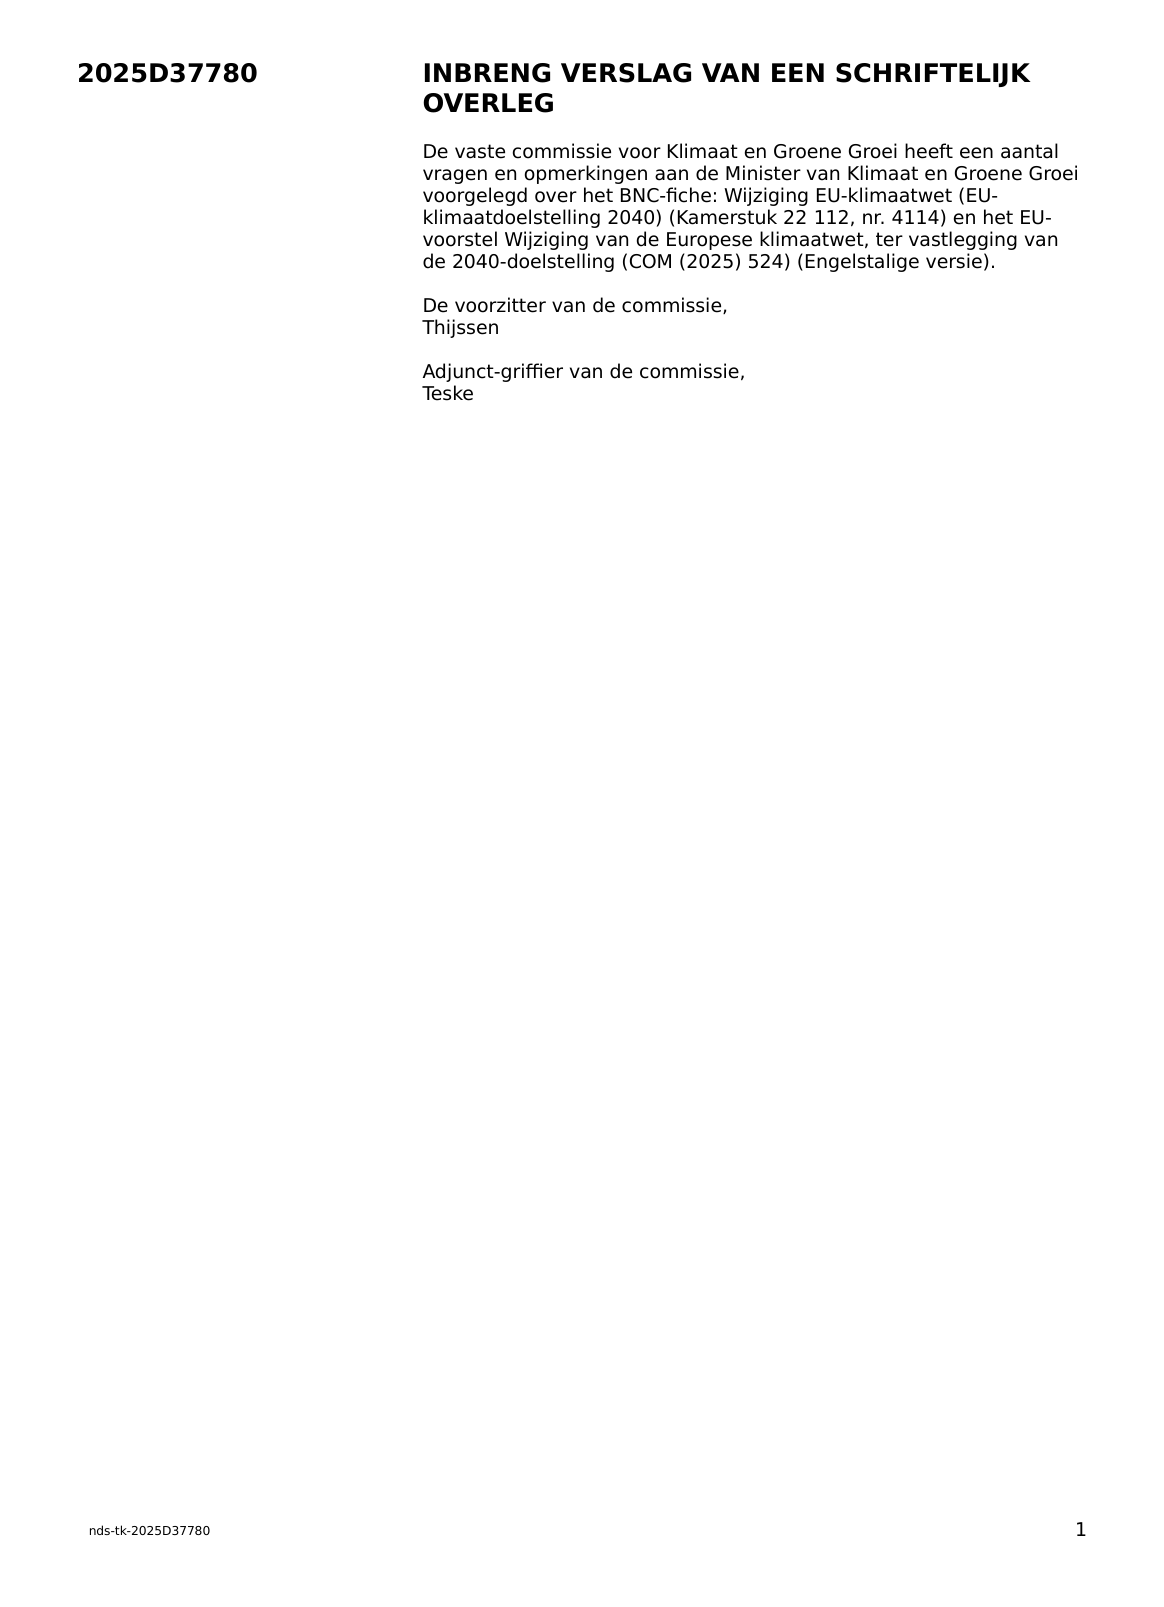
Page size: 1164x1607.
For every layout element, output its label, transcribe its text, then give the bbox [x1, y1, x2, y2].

text De voorzitter van de commissie, [422, 295, 1087, 317]
text nds-tk-2025D37780 [88, 1524, 323, 1538]
text 2025D37780 INBRENG VERSLAG VAN EEN SCHRIFTELIJK OVERLEG [77, 59, 1087, 118]
text Adjunct-griffier van de commissie, [422, 361, 1087, 383]
text De vaste commissie voor Klimaat en Groene Groei heeft een aantal vragen en opmerkingen aan de Minister van Klimaat en Groene Groei voorgelegd over het BNC-fiche: Wijziging EU-klimaatwet (EU-klimaatdoelstelling 2040) (Kamerstuk 22 112, nr. 4114) en het EU-voorstel Wijziging van de Europese klimaatwet, ter vastlegging van de 2040-doelstelling (COM (2025) 524) (Engelstalige versie). [422, 141, 1087, 272]
text Teske [422, 383, 1087, 405]
text Thijssen [422, 317, 1087, 339]
